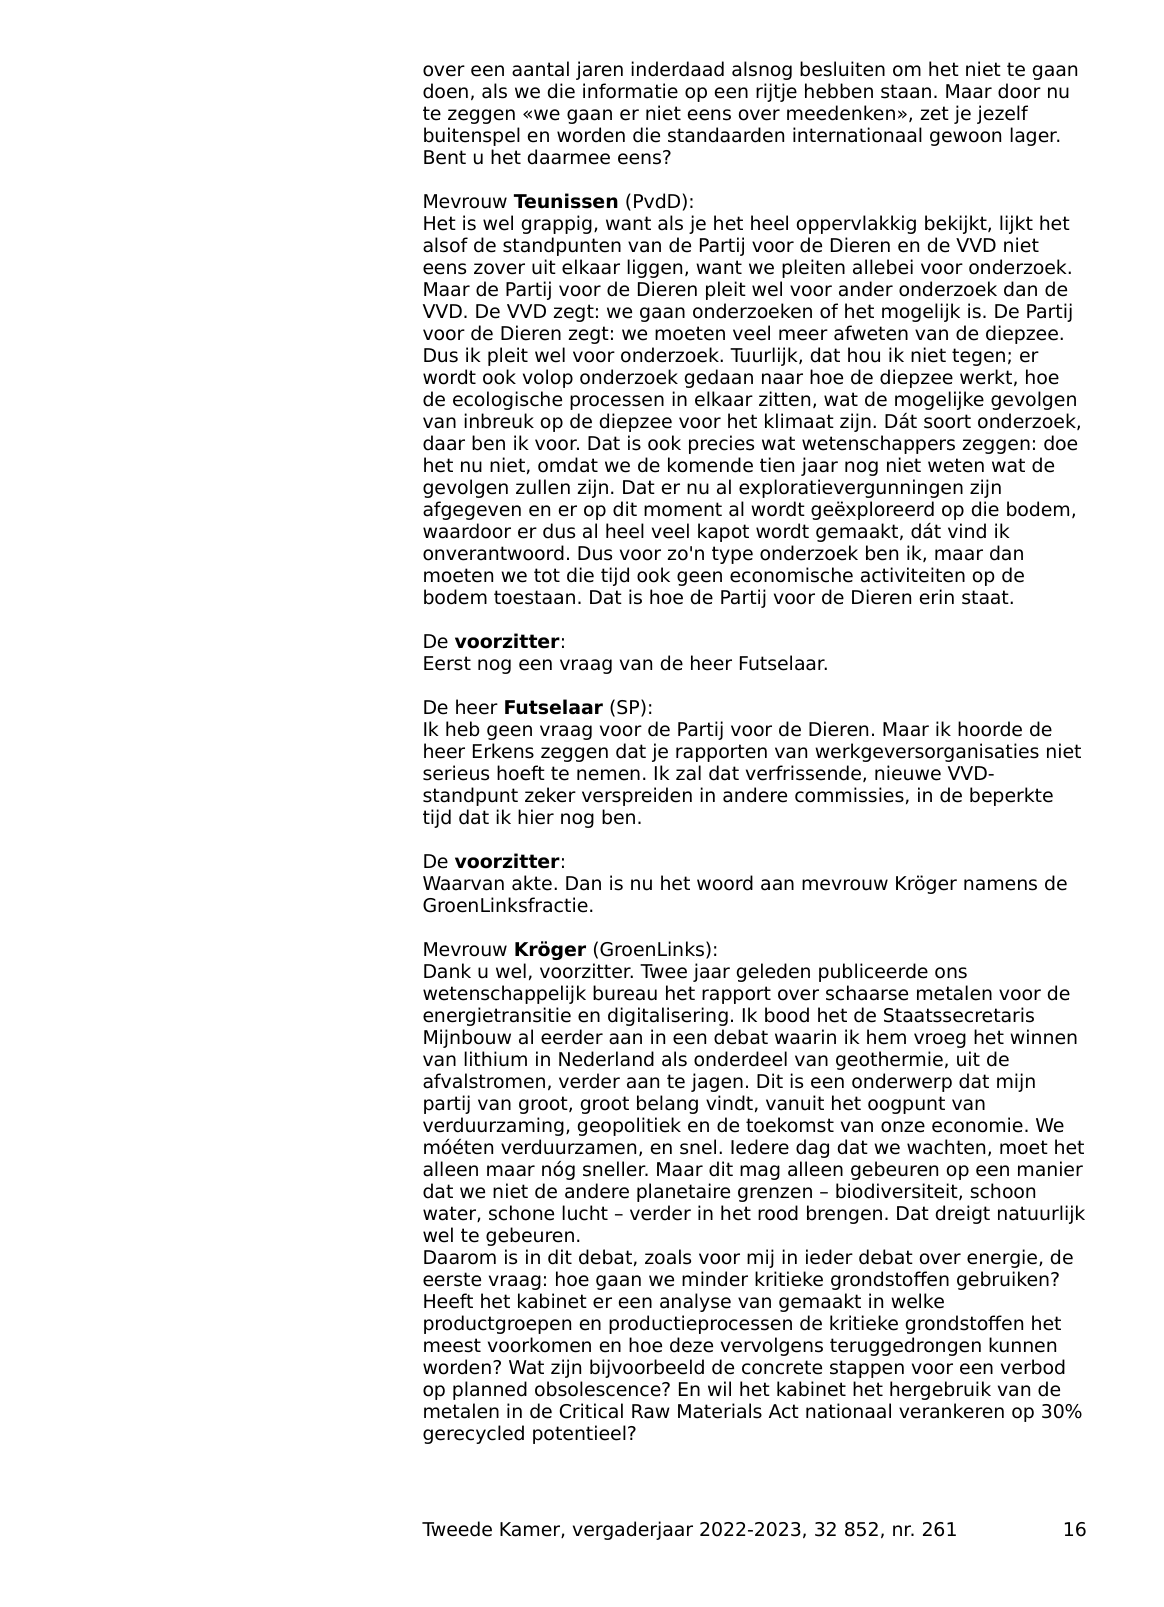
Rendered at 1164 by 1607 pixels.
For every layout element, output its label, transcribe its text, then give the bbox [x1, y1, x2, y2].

text Mevrouw Kröger (GroenLinks): [422, 939, 1087, 961]
text De voorzitter: [422, 851, 1087, 873]
text over een aantal jaren inderdaad alsnog besluiten om het niet te gaan doen, als we die informatie op een rijtje hebben staan. Maar door nu te zeggen «we gaan er niet eens over meedenken», zet je jezelf buitenspel en worden die standaarden internationaal gewoon lager. Bent u het daarmee eens? [422, 59, 1087, 169]
text Dank u wel, voorzitter. Twee jaar geleden publiceerde ons wetenschappelijk bureau het rapport over schaarse metalen voor de energietransitie en digitalisering. Ik bood het de Staatssecretaris Mijnbouw al eerder aan in een debat waarin ik hem vroeg het winnen van lithium in Nederland als onderdeel van geothermie, uit de afvalstromen, verder aan te jagen. Dit is een onderwerp dat mijn partij van groot, groot belang vindt, vanuit het oogpunt van verduurzaming, geopolitiek en de toekomst van onze economie. We móéten verduurzamen, en snel. Iedere dag dat we wachten, moet het alleen maar nóg sneller. Maar dit mag alleen gebeuren op een manier dat we niet de andere planetaire grenzen – biodiversiteit, schoon water, schone lucht – verder in het rood brengen. Dat dreigt natuurlijk wel te gebeuren. [422, 961, 1087, 1247]
text Eerst nog een vraag van de heer Futselaar. [422, 653, 1087, 675]
text Ik heb geen vraag voor de Partij voor de Dieren. Maar ik hoorde de heer Erkens zeggen dat je rapporten van werkgeversorganisaties niet serieus hoeft te nemen. Ik zal dat verfrissende, nieuwe VVD-standpunt zeker verspreiden in andere commissies, in de beperkte tijd dat ik hier nog ben. [422, 719, 1087, 829]
text Daarom is in dit debat, zoals voor mij in ieder debat over energie, de eerste vraag: hoe gaan we minder kritieke grondstoffen gebruiken? Heeft het kabinet er een analyse van gemaakt in welke productgroepen en productieprocessen de kritieke grondstoffen het meest voorkomen en hoe deze vervolgens teruggedrongen kunnen worden? Wat zijn bijvoorbeeld de concrete stappen voor een verbod op planned obsolescence? En wil het kabinet het hergebruik van de metalen in de Critical Raw Materials Act nationaal verankeren op 30% gerecycled potentieel? [422, 1247, 1087, 1445]
text De voorzitter: [422, 631, 1087, 653]
text Waarvan akte. Dan is nu het woord aan mevrouw Kröger namens de GroenLinksfractie. [422, 873, 1087, 917]
text De heer Futselaar (SP): [422, 697, 1087, 719]
text Mevrouw Teunissen (PvdD): [422, 191, 1087, 213]
text Het is wel grappig, want als je het heel oppervlakkig bekijkt, lijkt het alsof de standpunten van de Partij voor de Dieren en de VVD niet eens zover uit elkaar liggen, want we pleiten allebei voor onderzoek. Maar de Partij voor de Dieren pleit wel voor ander onderzoek dan de VVD. De VVD zegt: we gaan onderzoeken of het mogelijk is. De Partij voor de Dieren zegt: we moeten veel meer afweten van de diepzee. Dus ik pleit wel voor onderzoek. Tuurlijk, dat hou ik niet tegen; er wordt ook volop onderzoek gedaan naar hoe de diepzee werkt, hoe de ecologische processen in elkaar zitten, wat de mogelijke gevolgen van inbreuk op de diepzee voor het klimaat zijn. Dát soort onderzoek, daar ben ik voor. Dat is ook precies wat wetenschappers zeggen: doe het nu niet, omdat we de komende tien jaar nog niet weten wat de gevolgen zullen zijn. Dat er nu al exploratievergunningen zijn afgegeven en er op dit moment al wordt geëxploreerd op die bodem, waardoor er dus al heel veel kapot wordt gemaakt, dát vind ik onverantwoord. Dus voor zo'n type onderzoek ben ik, maar dan moeten we tot die tijd ook geen economische activiteiten op de bodem toestaan. Dat is hoe de Partij voor de Dieren erin staat. [422, 213, 1087, 609]
